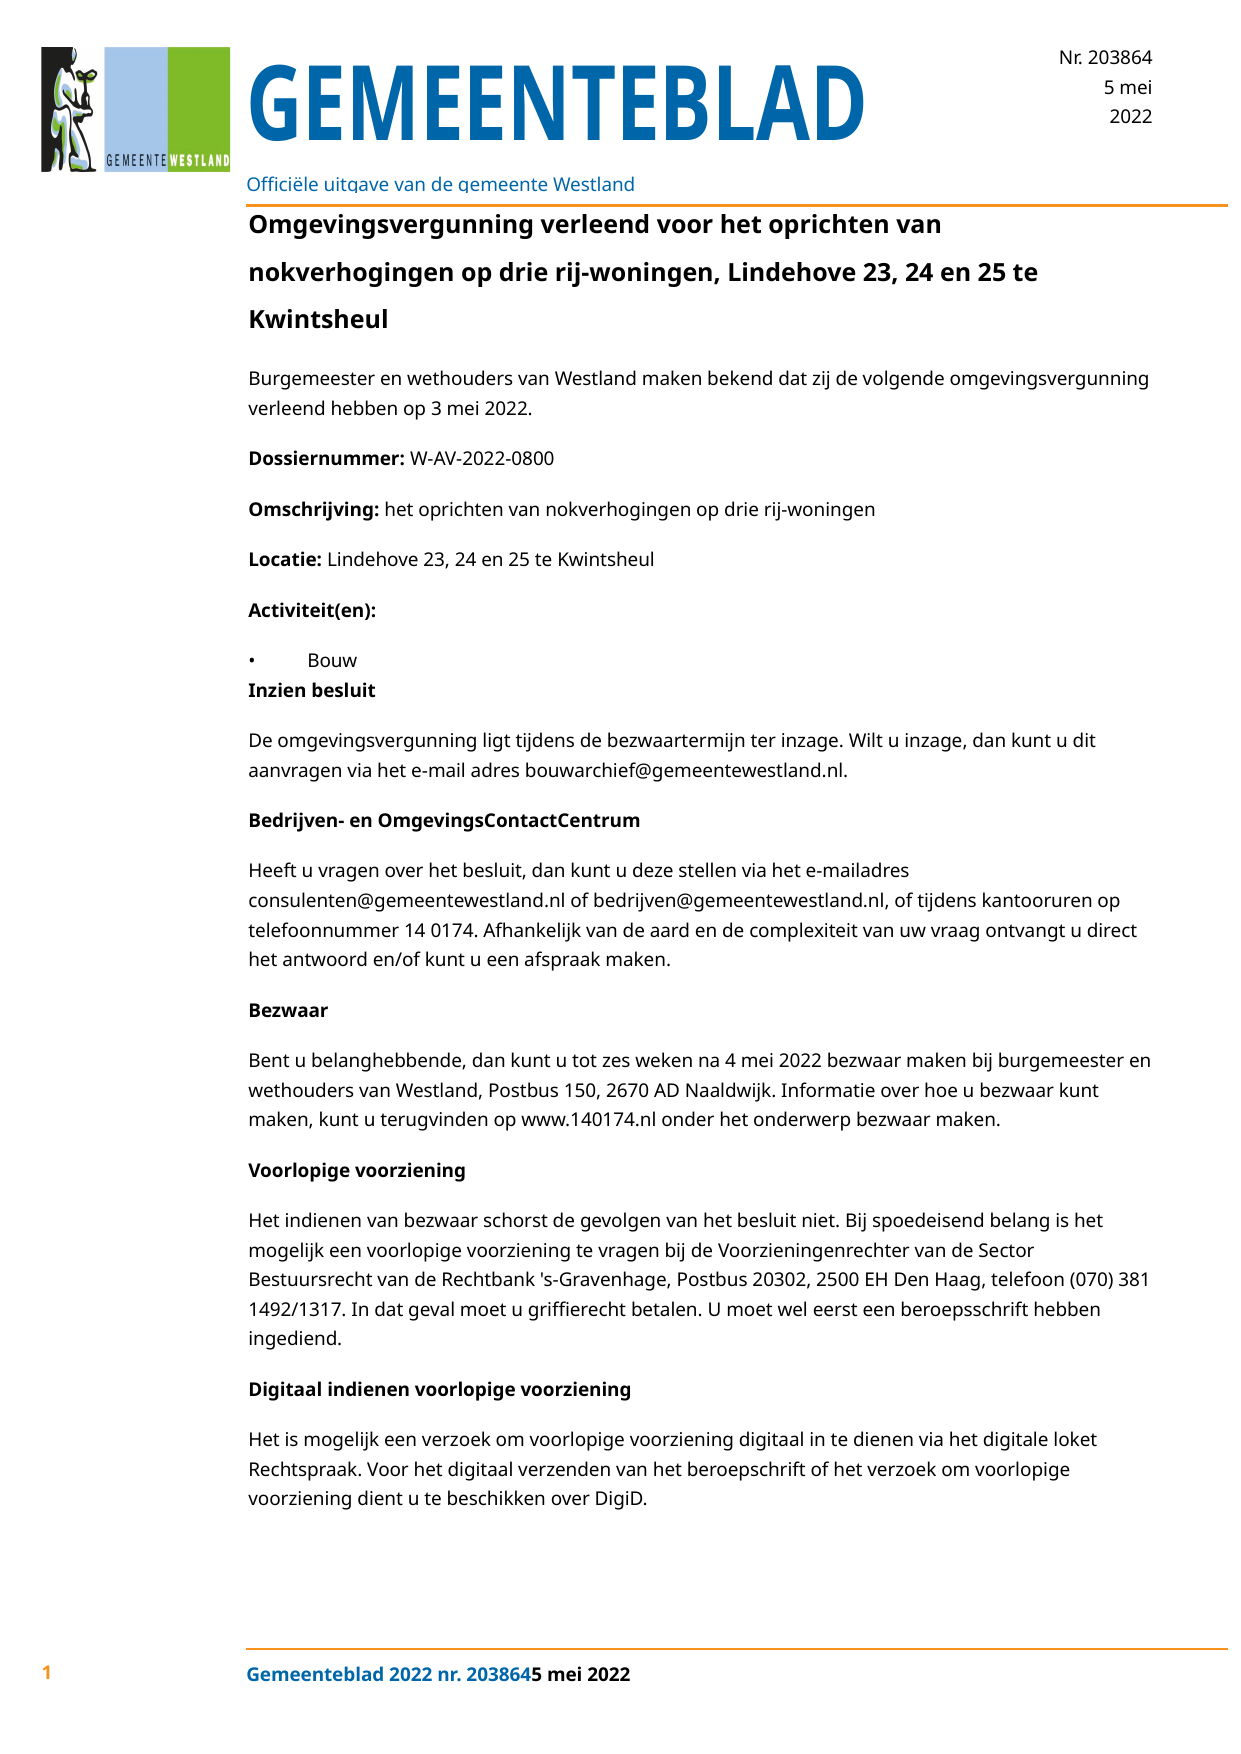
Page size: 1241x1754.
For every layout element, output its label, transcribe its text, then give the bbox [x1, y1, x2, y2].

text Activiteit(en): [248, 597, 1152, 622]
text Locatie: Lindehove 23, 24 en 25 te Kwintsheul [248, 546, 1152, 572]
text Voorlopige voorziening [248, 1157, 1152, 1182]
text Dossiernummer: W-AV-2022-0800 [248, 446, 1152, 471]
text Omgevingsvergunning verleend voor het oprichten van nokverhogingen op drie rij-woningen, Lindehove 23, 24 en 25 te Kwintsheul [248, 207, 1152, 336]
text Bezwaar [248, 997, 1152, 1022]
text Omschrijving: het oprichten van nokverhogingen op drie rij-woningen [248, 496, 1152, 522]
text Het is mogelijk een verzoek om voorlopige voorziening digitaal in te dienen via het digitale loket Rechtspraak. Voor het digitaal verzenden van het beroepschrift of het verzoek om voorlopige voorziening dient u te beschikken over DigiD. [248, 1426, 1152, 1511]
text Inzien besluit [248, 677, 1152, 702]
text Bedrijven- en OmgevingsContactCentrum [248, 807, 1152, 833]
text Burgemeester en wethouders van Westland maken bekend dat zij de volgende omgevingsvergunning verleend hebben op 3 mei 2022. [248, 366, 1152, 421]
text Bent u belanghebbende, dan kunt u tot zes weken na 4 mei 2022 bezwaar maken bij burgemeester en wethouders van Westland, Postbus 150, 2670 AD Naaldwijk. Informatie over hoe u bezwaar kunt maken, kunt u terugvinden op www.140174.nl onder het onderwerp bezwaar maken. [248, 1047, 1152, 1132]
list Bouw [248, 647, 1152, 673]
picture [41, 47, 231, 172]
text Heeft u vragen over het besluit, dan kunt u deze stellen via het e-mailadres consulenten@gemeentewestland.nl of bedrijven@gemeentewestland.nl, of tijdens kantooruren op telefoonnummer 14 0174. Afhankelijk van de aard en de complexiteit van uw vraag ontvangt u direct het antwoord en/of kunt u een afspraak maken. [248, 858, 1152, 972]
text Het indienen van bezwaar schorst de gevolgen van het besluit niet. Bij spoedeisend belang is het mogelijk een voorlopige voorziening te vragen bij de Voorzieningenrechter van de Sector Bestuursrecht van de Rechtbank 's-Gravenhage, Postbus 20302, 2500 EH Den Haag, telefoon (070) 381 1492/1317. In dat geval moet u griffierecht betalen. U moet wel eerst een beroepsschrift hebben ingediend. [248, 1207, 1152, 1351]
text Digitaal indienen voorlopige voorziening [248, 1376, 1152, 1402]
text De omgevingsvergunning ligt tijdens de bezwaartermijn ter inzage. Wilt u inzage, dan kunt u dit aanvragen via het e-mail adres bouwarchief@gemeentewestland.nl. [248, 727, 1152, 782]
